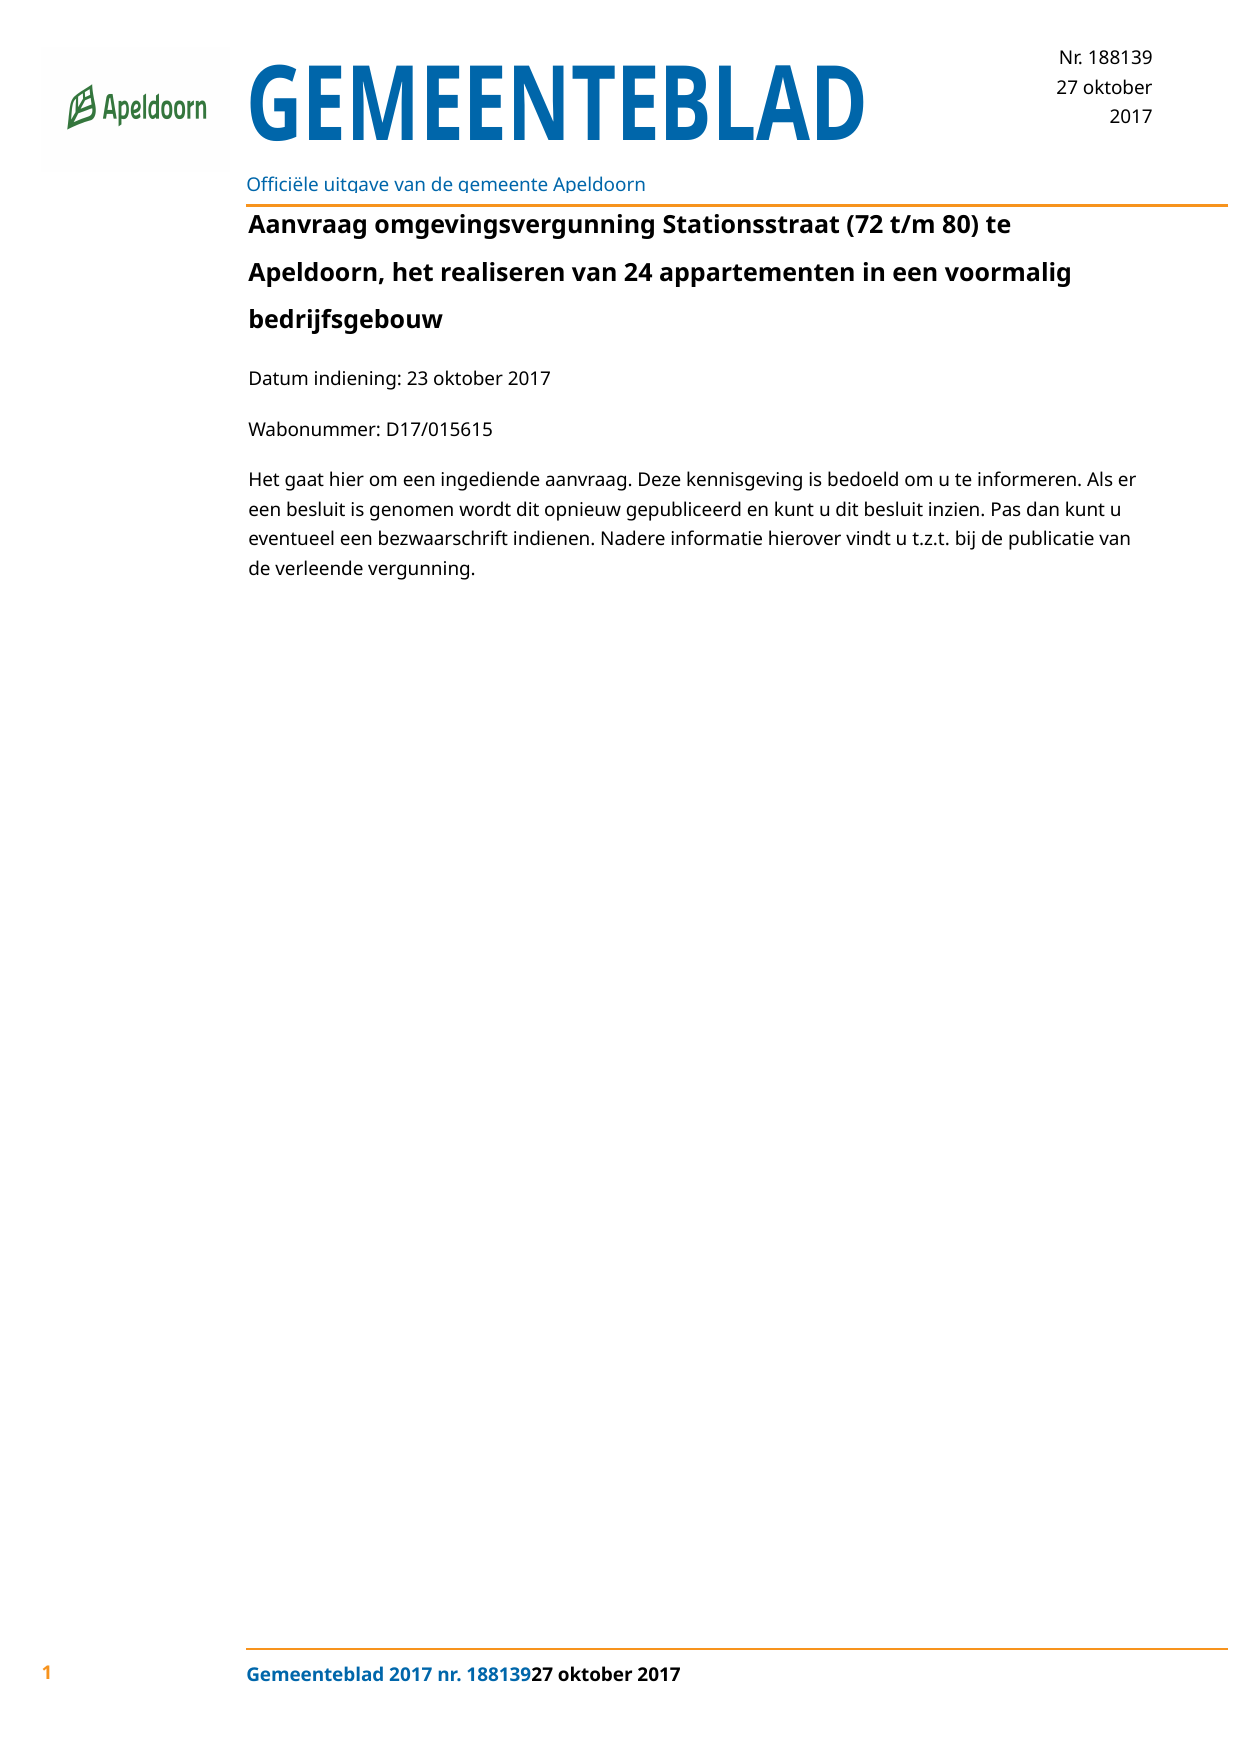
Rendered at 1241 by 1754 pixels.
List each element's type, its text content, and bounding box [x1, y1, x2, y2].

picture [41, 47, 231, 172]
text Wabonummer: D17/015615 [248, 416, 1152, 442]
text Aanvraag omgevingsvergunning Stationsstraat (72 t/m 80) te Apeldoorn, het realiseren van 24 appartementen in een voormalig bedrijfsgebouw [248, 207, 1152, 336]
text Datum indiening: 23 oktober 2017 [248, 366, 1152, 391]
text Het gaat hier om een ingediende aanvraag. Deze kennisgeving is bedoeld om u te informeren. Als er een besluit is genomen wordt dit opnieuw gepubliceerd en kunt u dit besluit inzien. Pas dan kunt u eventueel een bezwaarschrift indienen. Nadere informatie hierover vindt u t.z.t. bij de publicatie van de verleende vergunning. [248, 466, 1152, 581]
